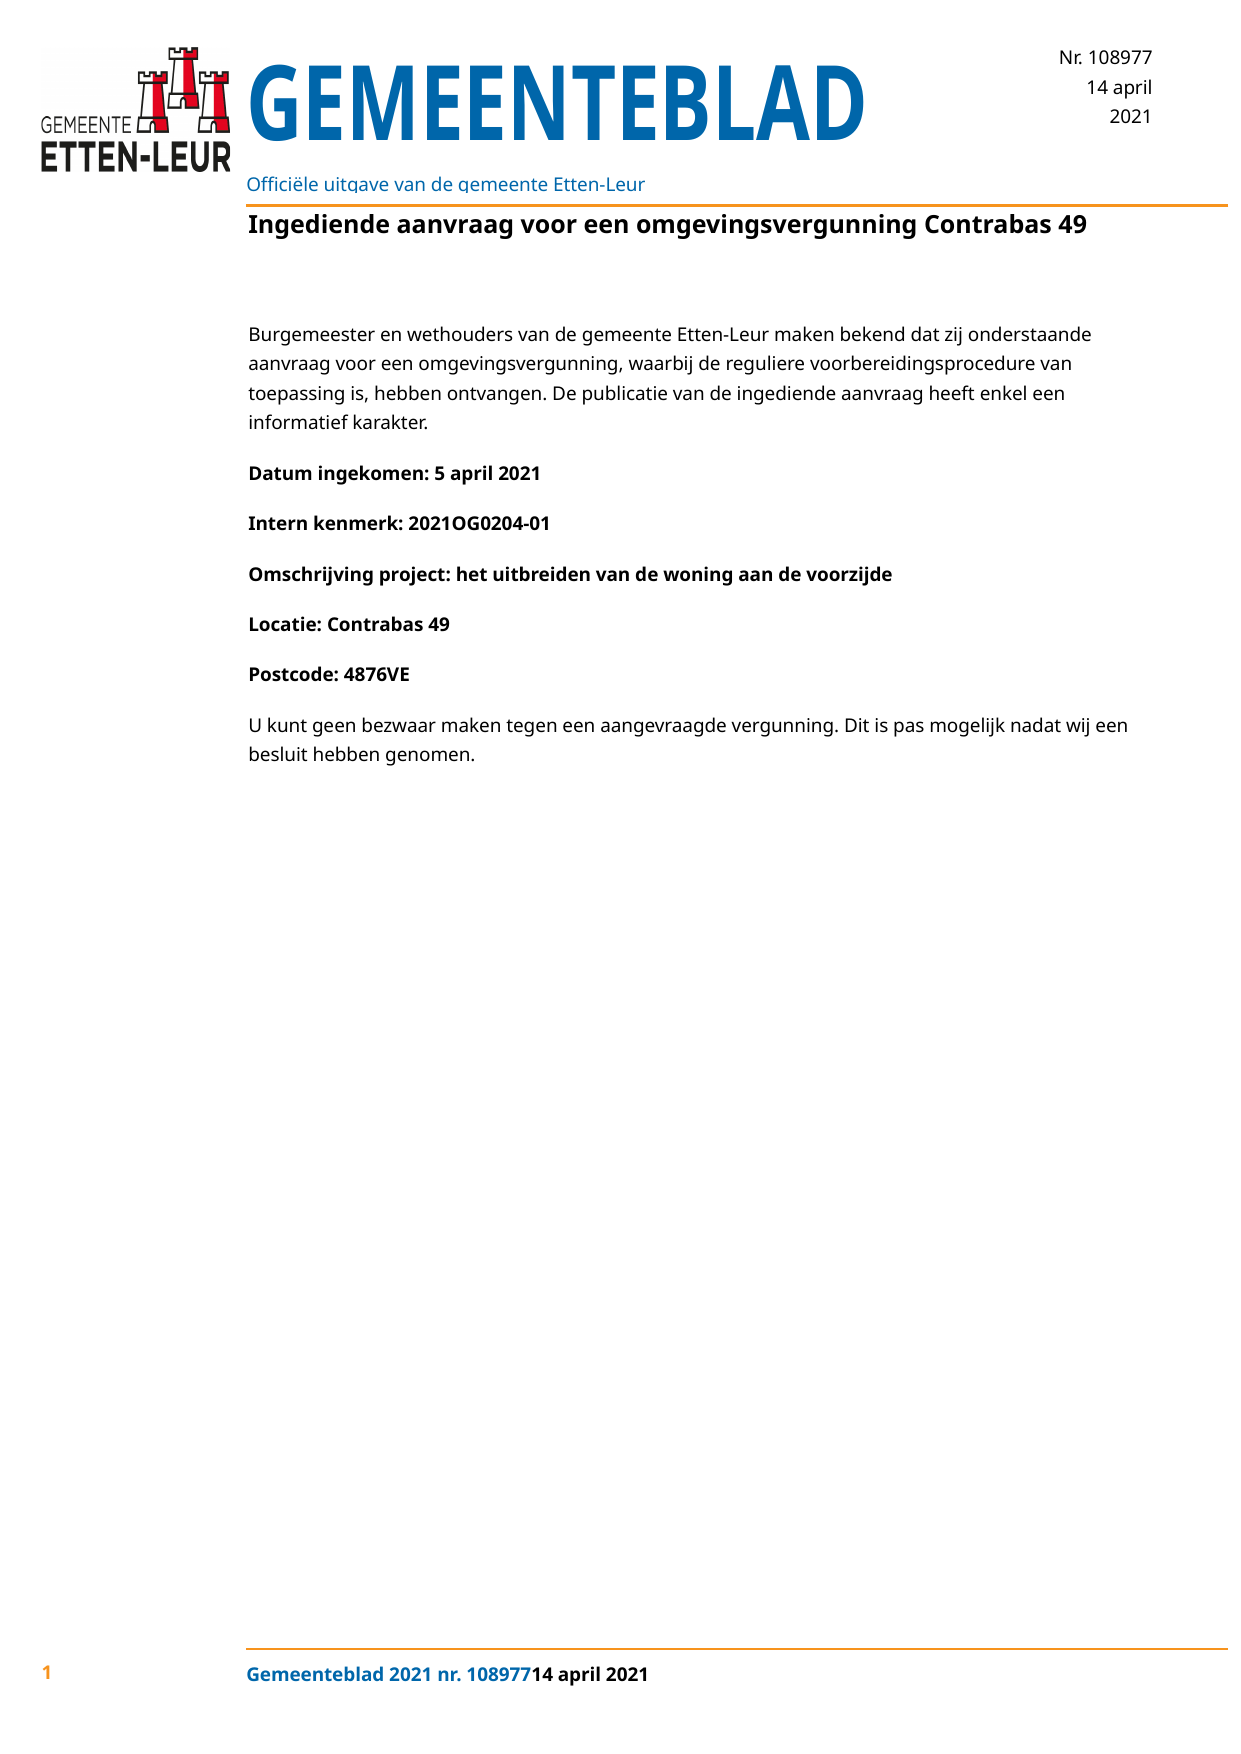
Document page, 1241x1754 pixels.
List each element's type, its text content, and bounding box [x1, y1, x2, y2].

text Burgemeester en wethouders van de gemeente Etten-Leur maken bekend dat zij onderstaande aanvraag voor een omgevingsvergunning, waarbij de reguliere voorbereidingsprocedure van toepassing is, hebben ontvangen. De publicatie van de ingediende aanvraag heeft enkel een informatief karakter. [248, 321, 1152, 435]
text Ingediende aanvraag voor een omgevingsvergunning Contrabas 49 [248, 207, 1152, 241]
text U kunt geen bezwaar maken tegen een aangevraagde vergunning. Dit is pas mogelijk nadat wij een besluit hebben genomen. [248, 712, 1152, 767]
text Intern kenmerk: 2021OG0204-01 [248, 510, 1152, 536]
picture [41, 47, 231, 172]
text Omschrijving project: het uitbreiden van de woning aan de voorzijde [248, 561, 1152, 586]
text Postcode: 4876VE [248, 662, 1152, 687]
text Datum ingekomen: 5 april 2021 [248, 460, 1152, 486]
text Locatie: Contrabas 49 [248, 611, 1152, 637]
